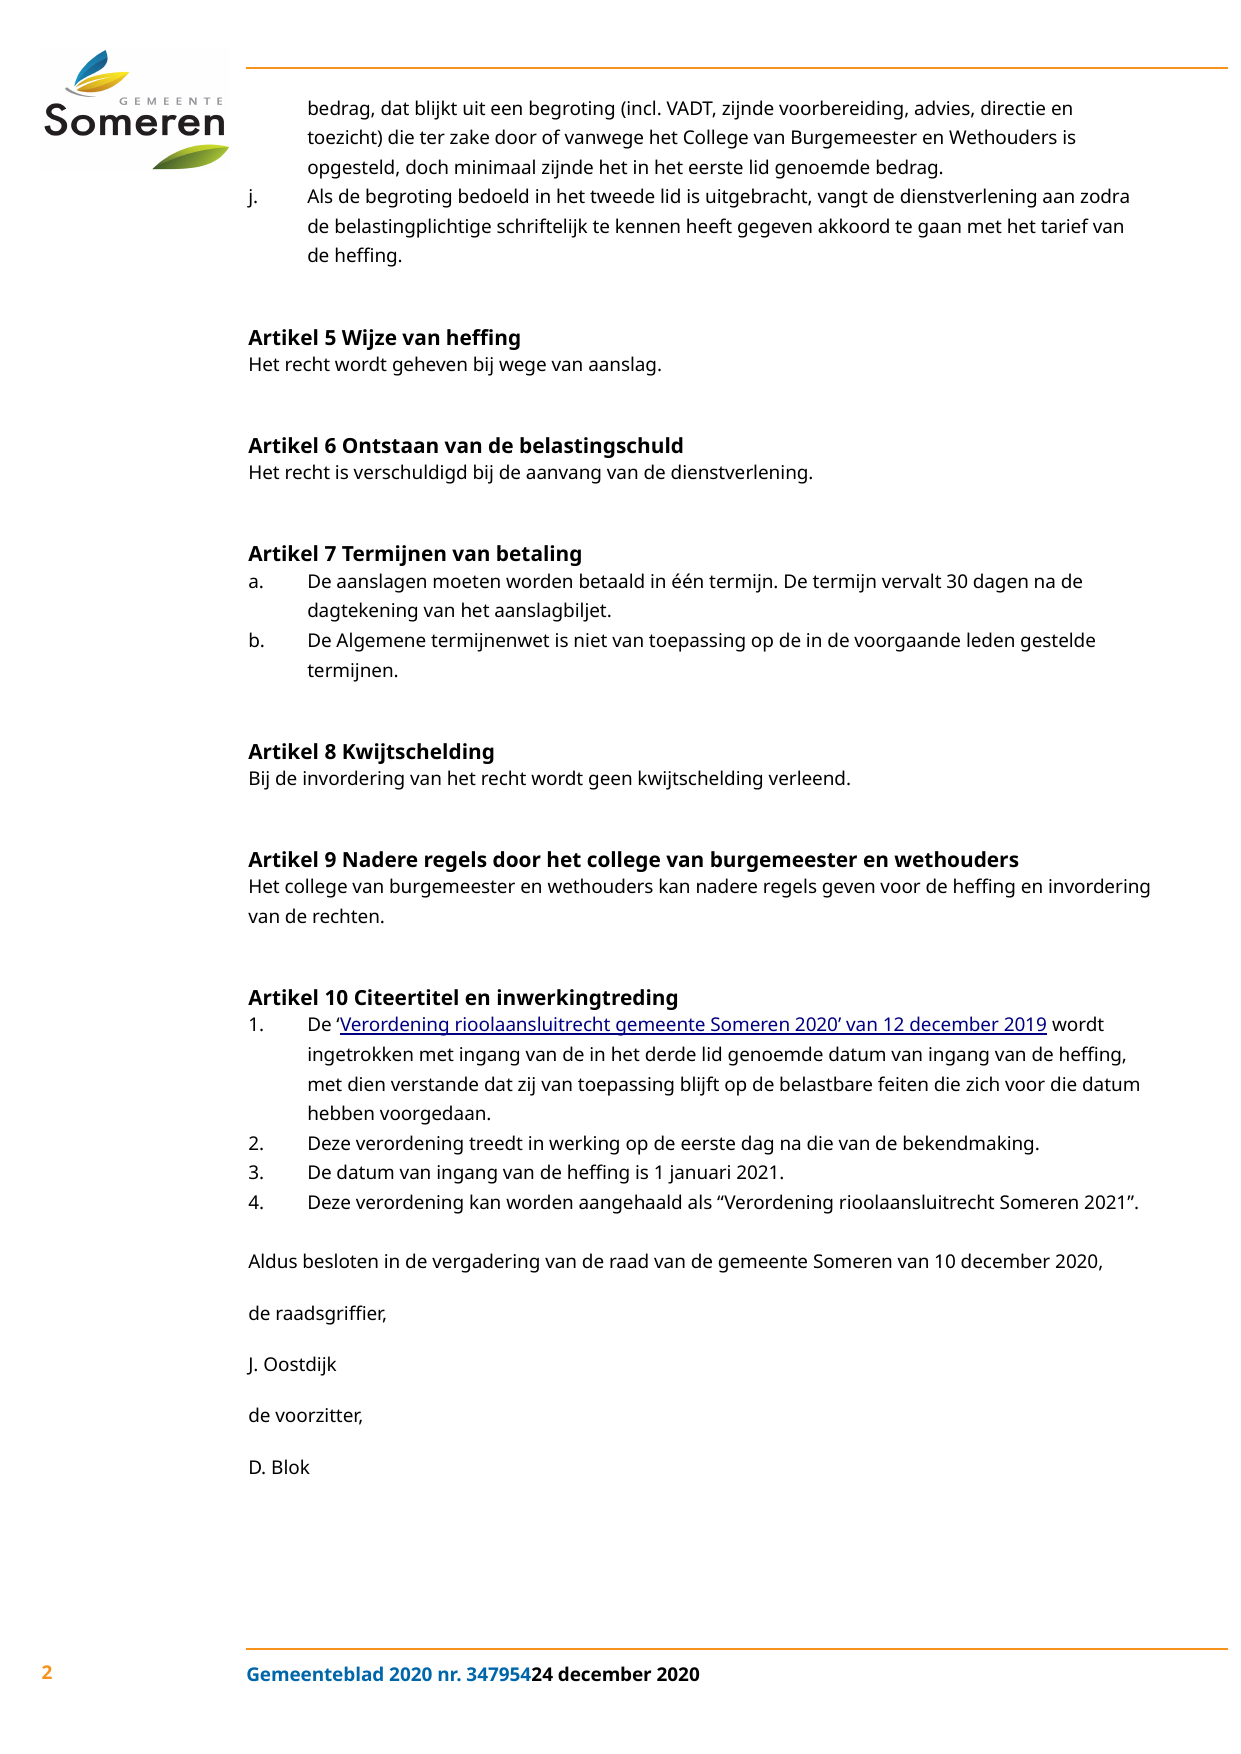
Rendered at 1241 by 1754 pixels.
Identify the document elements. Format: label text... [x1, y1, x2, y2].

text D. Blok [248, 1454, 1152, 1480]
list bedrag, dat blijkt uit een begroting (incl. VADT, zijnde voorbereiding, advies, directie en toezicht) die ter zake door of vanwege het College van Burgemeester en Wethouders is opgesteld, doch minimaal zijnde het in het eerste lid genoemde bedrag. [248, 95, 1152, 180]
text Artikel 6 Ontstaan van de belastingschuld [248, 431, 1152, 459]
list De aanslagen moeten worden betaald in één termijn. De termijn vervalt 30 dagen na de dagtekening van het aanslagbiljet. [248, 568, 1152, 623]
text Het recht is verschuldigd bij de aanvang van de dienstverlening. [248, 459, 1152, 485]
text de voorzitter, [248, 1403, 1152, 1428]
text de raadsgriffier, [248, 1300, 1152, 1326]
text Artikel 9 Nadere regels door het college van burgemeester en wethouders [248, 845, 1152, 874]
picture [41, 47, 231, 172]
text Artikel 7 Termijnen van betaling [248, 539, 1152, 568]
text Artikel 10 Citeertitel en inwerkingtreding [248, 983, 1152, 1012]
list De ‘Verordening rioolaansluitrecht gemeente Someren 2020’ van 12 december 2019 wordt ingetrokken met ingang van de in het derde lid genoemde datum van ingang van de heffing, met dien verstande dat zij van toepassing blijft op de belastbare feiten die zich voor die datum hebben voorgedaan. [248, 1012, 1152, 1126]
text Artikel 8 Kwijtschelding [248, 737, 1152, 765]
list Deze verordening kan worden aangehaald als “Verordening rioolaansluitrecht Someren 2021”. [248, 1189, 1152, 1215]
list De Algemene termijnenwet is niet van toepassing op de in de voorgaande leden gestelde termijnen. [248, 627, 1152, 682]
list Als de begroting bedoeld in het tweede lid is uitgebracht, vangt de dienstverlening aan zodra de belastingplichtige schriftelijk te kennen heeft gegeven akkoord te gaan met het tarief van de heffing. [248, 183, 1152, 268]
text J. Oostdijk [248, 1351, 1152, 1377]
text Het recht wordt geheven bij wege van aanslag. [248, 351, 1152, 377]
text Het college van burgemeester en wethouders kan nadere regels geven voor de heffing en invordering van de rechten. [248, 874, 1152, 929]
list Deze verordening treedt in werking op de eerste dag na die van de bekendmaking. [248, 1130, 1152, 1156]
text Aldus besloten in de vergadering van de raad van de gemeente Someren van 10 december 2020, [248, 1248, 1152, 1274]
text Bij de invordering van het recht wordt geen kwijtschelding verleend. [248, 765, 1152, 791]
text Artikel 5 Wijze van heffing [248, 323, 1152, 351]
list De datum van ingang van de heffing is 1 januari 2021. [248, 1159, 1152, 1185]
